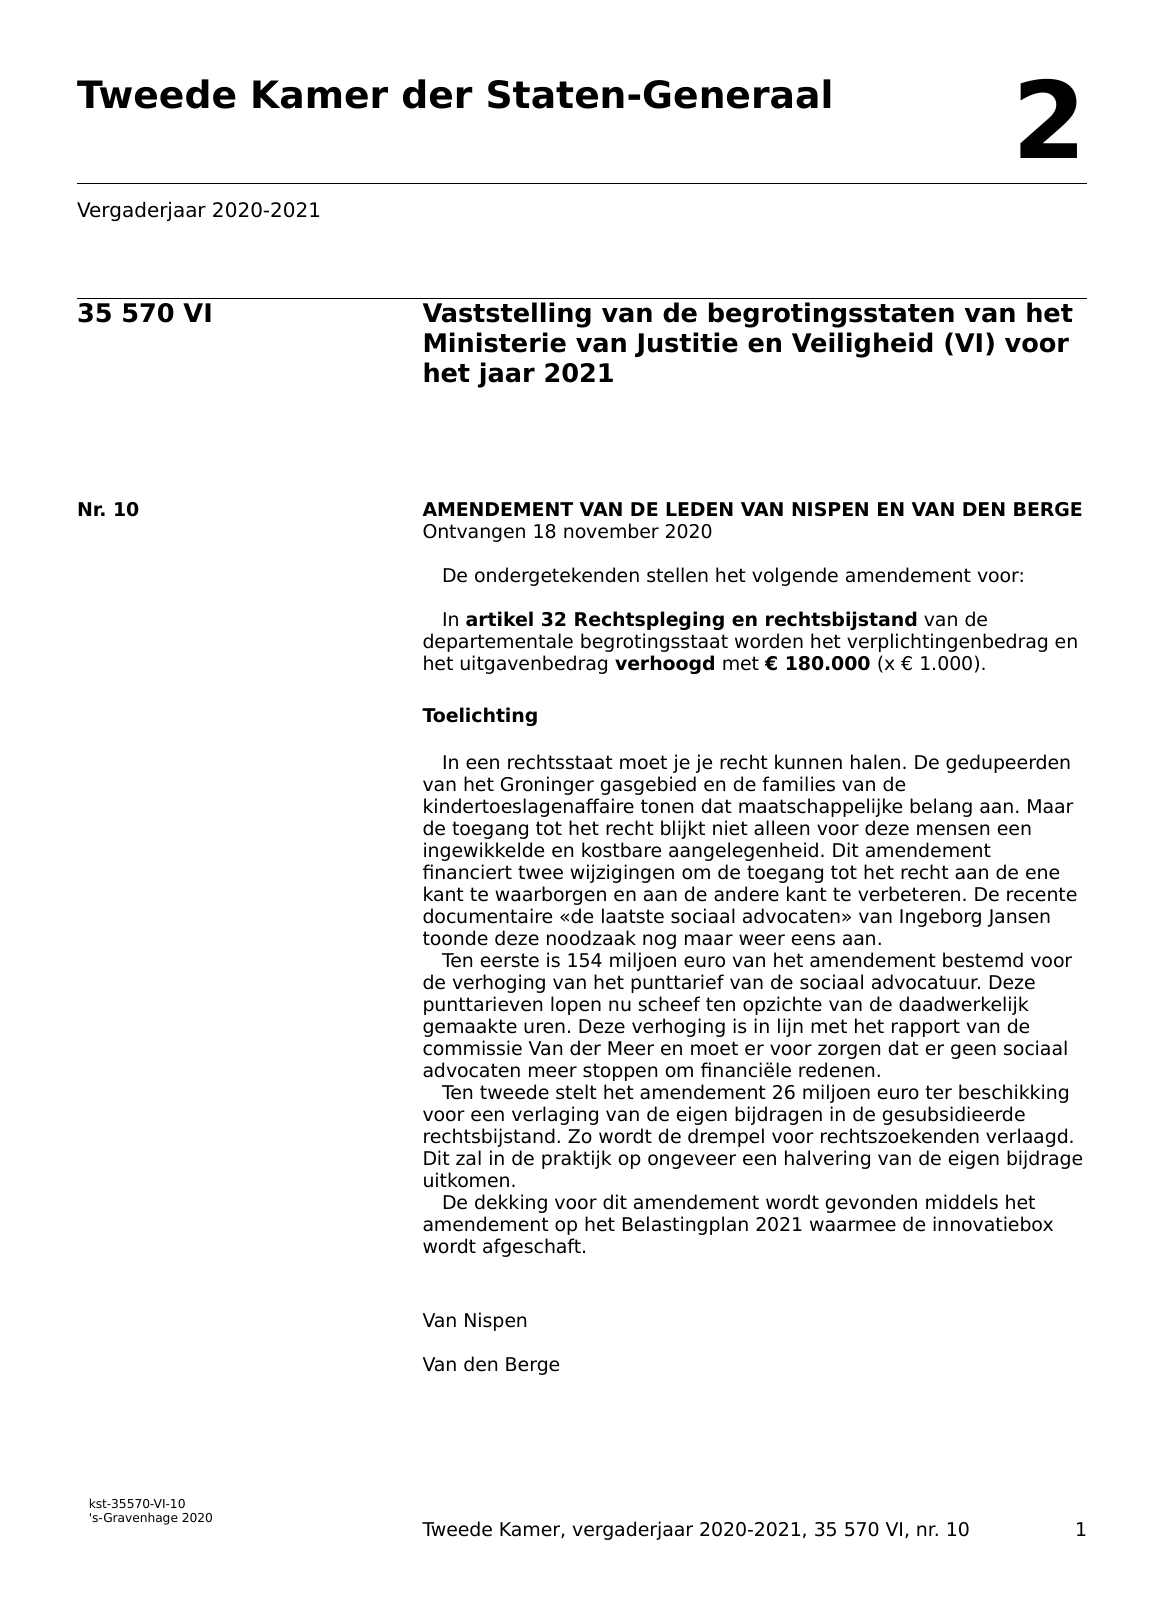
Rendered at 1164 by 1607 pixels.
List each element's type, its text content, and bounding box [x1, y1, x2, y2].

table_header 2 [886, 59, 1087, 183]
text Ten eerste is 154 miljoen euro van het amendement bestemd voor de verhoging van het punttarief van de sociaal advocatuur. Deze punttarieven lopen nu scheef ten opzichte van de daadwerkelijk gemaakte uren. Deze verhoging is in lijn met het rapport van de commissie Van der Meer en moet er voor zorgen dat er geen sociaal advocaten meer stoppen om financiële redenen. [422, 950, 1087, 1082]
text In een rechtsstaat moet je je recht kunnen halen. De gedupeerden van het Groninger gasgebied en de families van de kindertoeslagenaffaire tonen dat maatschappelijke belang aan. Maar de toegang tot het recht blijkt niet alleen voor deze mensen een ingewikkelde en kostbare aangelegenheid. Dit amendement financiert twee wijzigingen om de toegang tot het recht aan de ene kant te waarborgen en aan de andere kant te verbeteren. De recente documentaire «de laatste sociaal advocaten» van Ingeborg Jansen toonde deze noodzaak nog maar weer eens aan. [422, 752, 1087, 950]
subtitle 35 570 VI Vaststelling van de begrotingsstaten van het Ministerie van Justitie en Veiligheid (VI) voor het jaar 2021 [77, 299, 1087, 388]
subtitle Toelichting [422, 705, 1087, 727]
table_cell Vergaderjaar 2020-2021 [77, 184, 1087, 298]
text kst-35570-VI-10 [88, 1497, 323, 1511]
table_header Tweede Kamer der Staten-Generaal [77, 59, 886, 183]
text Ontvangen 18 november 2020 [422, 521, 1087, 543]
text De dekking voor dit amendement wordt gevonden middels het amendement op het Belastingplan 2021 waarmee de innovatiebox wordt afgeschaft. [422, 1192, 1087, 1258]
text De ondergetekenden stellen het volgende amendement voor: [422, 565, 1087, 587]
subtitle Nr. 10 AMENDEMENT VAN DE LEDEN VAN NISPEN EN VAN DEN BERGE [77, 499, 1087, 521]
text 's-Gravenhage 2020 [88, 1511, 323, 1525]
text In artikel 32 Rechtspleging en rechtsbijstand van de departementale begrotingsstaat worden het verplichtingenbedrag en het uitgavenbedrag verhoogd met € 180.000 (x € 1.000). [422, 609, 1087, 675]
text Ten tweede stelt het amendement 26 miljoen euro ter beschikking voor een verlaging van de eigen bijdragen in de gesubsidieerde rechtsbijstand. Zo wordt de drempel voor rechtszoekenden verlaagd. Dit zal in de praktijk op ongeveer een halvering van de eigen bijdrage uitkomen. [422, 1082, 1087, 1192]
text Van Nispen Van den Berge [422, 1288, 1087, 1376]
